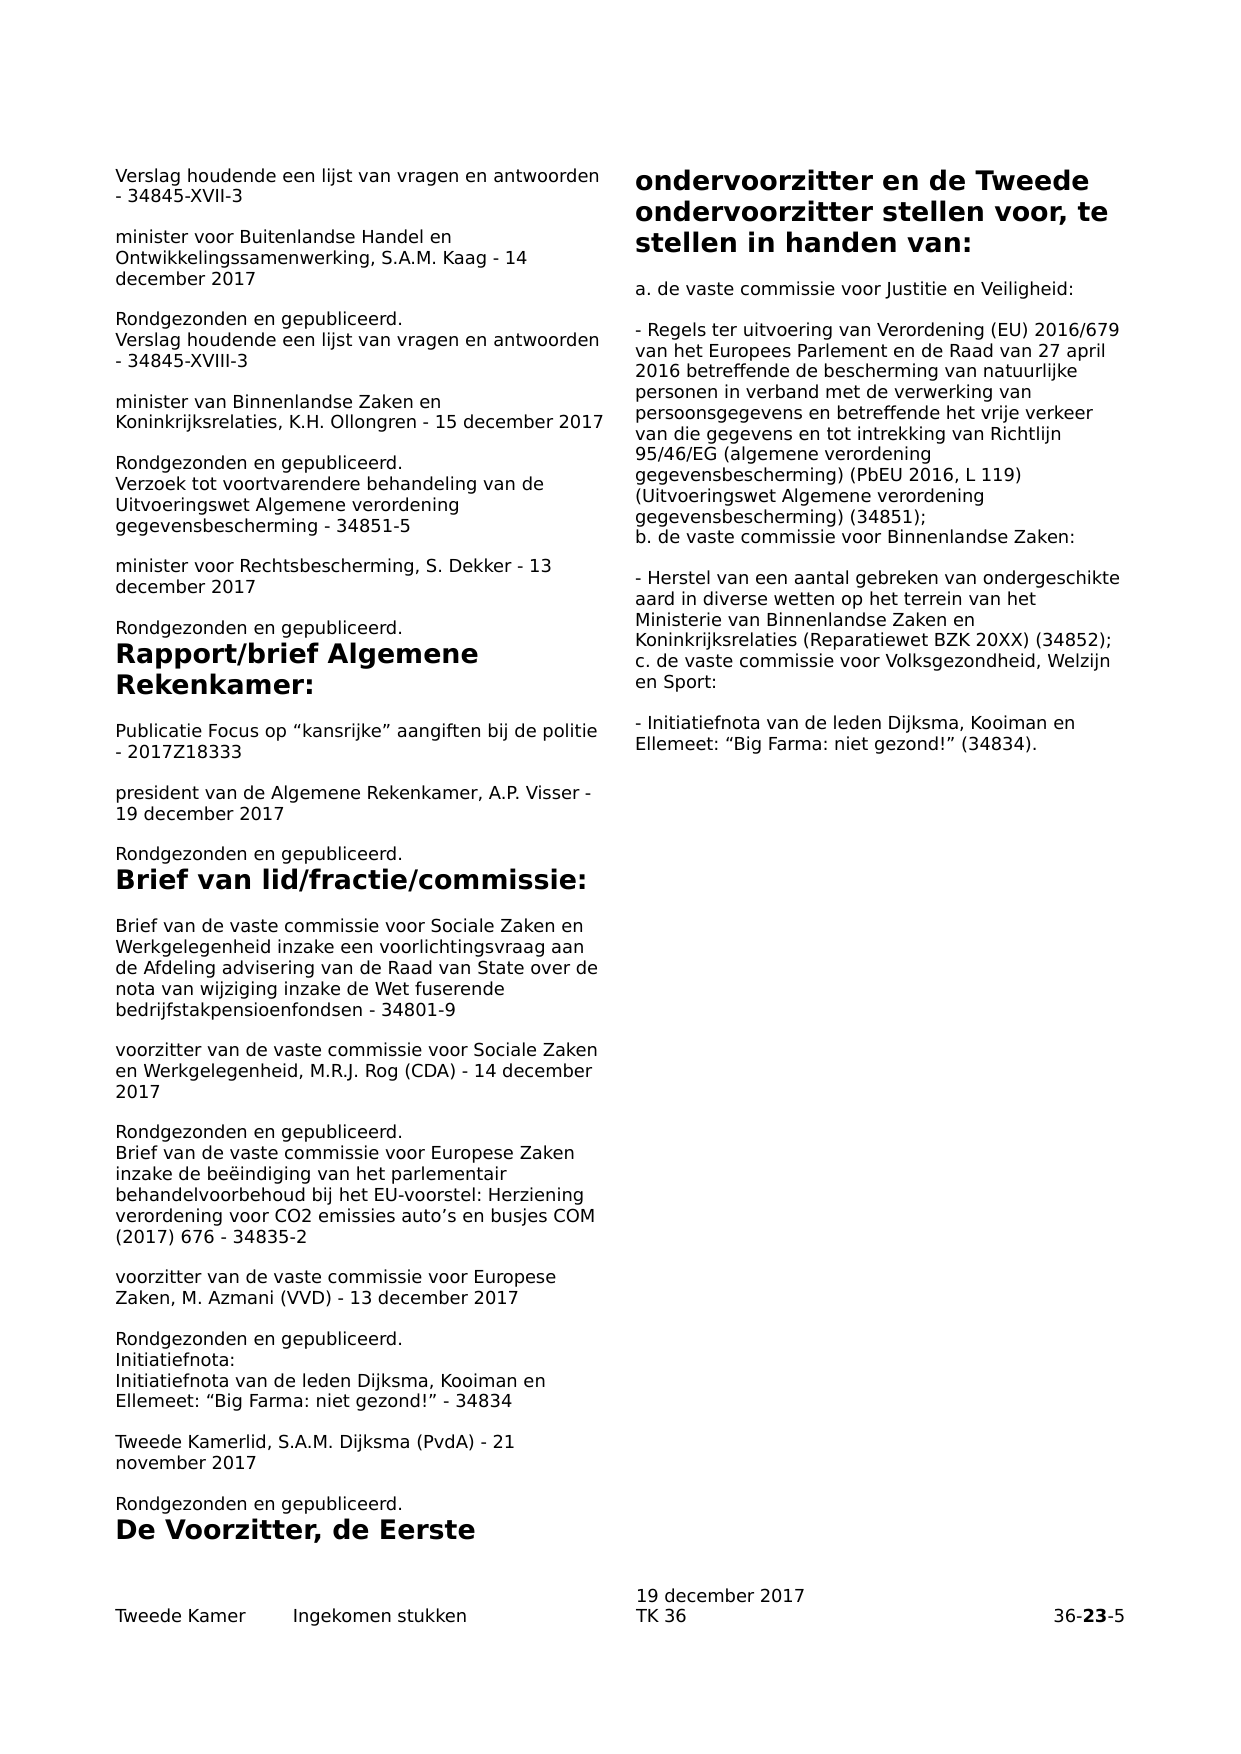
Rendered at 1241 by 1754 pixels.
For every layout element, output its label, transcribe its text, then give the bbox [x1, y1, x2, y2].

text president van de Algemene Rekenkamer, A.P. Visser - 19 december 2017 [115, 783, 605, 824]
text voorzitter van de vaste commissie voor Sociale Zaken en Werkgelegenheid, M.R.J. Rog (CDA) - 14 december 2017 [115, 1040, 605, 1102]
text Tweede Kamerlid, S.A.M. Dijksma (PvdA) - 21 november 2017 [115, 1432, 605, 1473]
text Rondgezonden en gepubliceerd. [115, 309, 605, 330]
text Initiatiefnota: [115, 1349, 605, 1370]
title Rapport/brief Algemene Rekenkamer: [115, 638, 605, 701]
text - Initiatiefnota van de leden Dijksma, Kooiman en Ellemeet: “Big Farma: niet gezond!” (34834). [635, 713, 1125, 754]
text Rondgezonden en gepubliceerd. [115, 844, 605, 865]
title ondervoorzitter en de Tweede ondervoorzitter stellen voor, te stellen in handen van: [635, 165, 1125, 259]
text Verslag houdende een lijst van vragen en antwoorden - 34845-XVII-3 [115, 165, 605, 207]
text minister voor Buitenlandse Handel en Ontwikkelingssamenwerking, S.A.M. Kaag - 14 december 2017 [115, 227, 605, 289]
title Brief van lid/fractie/commissie: [115, 865, 605, 896]
text Brief van de vaste commissie voor Europese Zaken inzake de beëindiging van het parlementair behandelvoorbehoud bij het EU-voorstel: Herziening verordening voor CO2 emissies auto’s en busjes COM (2017) 676 - 34835-2 [115, 1143, 605, 1247]
text Rondgezonden en gepubliceerd. [115, 1122, 605, 1143]
text - Regels ter uitvoering van Verordening (EU) 2016/679 van het Europees Parlement en de Raad van 27 april 2016 betreffende de bescherming van natuurlijke personen in verband met de verwerking van persoonsgegevens en betreffende het vrije verkeer van die gegevens en tot intrekking van Richtlijn 95/46/EG (algemene verordening gegevensbescherming) (PbEU 2016, L 119) (Uitvoeringswet Algemene verordening gegevensbescherming) (34851); [635, 320, 1125, 527]
text Rondgezonden en gepubliceerd. [115, 1329, 605, 1349]
text Rondgezonden en gepubliceerd. [115, 1493, 605, 1514]
text Verzoek tot voortvarendere behandeling van de Uitvoeringswet Algemene verordening gegevensbescherming - 34851-5 [115, 474, 605, 536]
text minister van Binnenlandse Zaken en Koninkrijksrelaties, K.H. Ollongren - 15 december 2017 [115, 392, 605, 433]
text a. de vaste commissie voor Justitie en Veiligheid: [635, 279, 1125, 300]
text b. de vaste commissie voor Binnenlandse Zaken: [635, 527, 1125, 548]
text Publicatie Focus op “kansrijke” aangiften bij de politie - 2017Z18333 [115, 721, 605, 763]
text c. de vaste commissie voor Volksgezondheid, Welzijn en Sport: [635, 651, 1125, 693]
text Rondgezonden en gepubliceerd. [115, 618, 605, 638]
text - Herstel van een aantal gebreken van ondergeschikte aard in diverse wetten op het terrein van het Ministerie van Binnenlandse Zaken en Koninkrijksrelaties (Reparatiewet BZK 20XX) (34852); [635, 568, 1125, 651]
text Rondgezonden en gepubliceerd. [115, 453, 605, 474]
text Initiatiefnota van de leden Dijksma, Kooiman en Ellemeet: “Big Farma: niet gezond!” - 34834 [115, 1370, 605, 1412]
text Verslag houdende een lijst van vragen en antwoorden - 34845-XVIII-3 [115, 330, 605, 372]
text voorzitter van de vaste commissie voor Europese Zaken, M. Azmani (VVD) - 13 december 2017 [115, 1267, 605, 1309]
text minister voor Rechtsbescherming, S. Dekker - 13 december 2017 [115, 556, 605, 598]
text Brief van de vaste commissie voor Sociale Zaken en Werkgelegenheid inzake een voorlichtingsvraag aan de Afdeling advisering van de Raad van State over de nota van wijziging inzake de Wet fuserende bedrijfstakpensioenfondsen - 34801-9 [115, 916, 605, 1020]
title De Voorzitter, de Eerste [115, 1514, 605, 1545]
